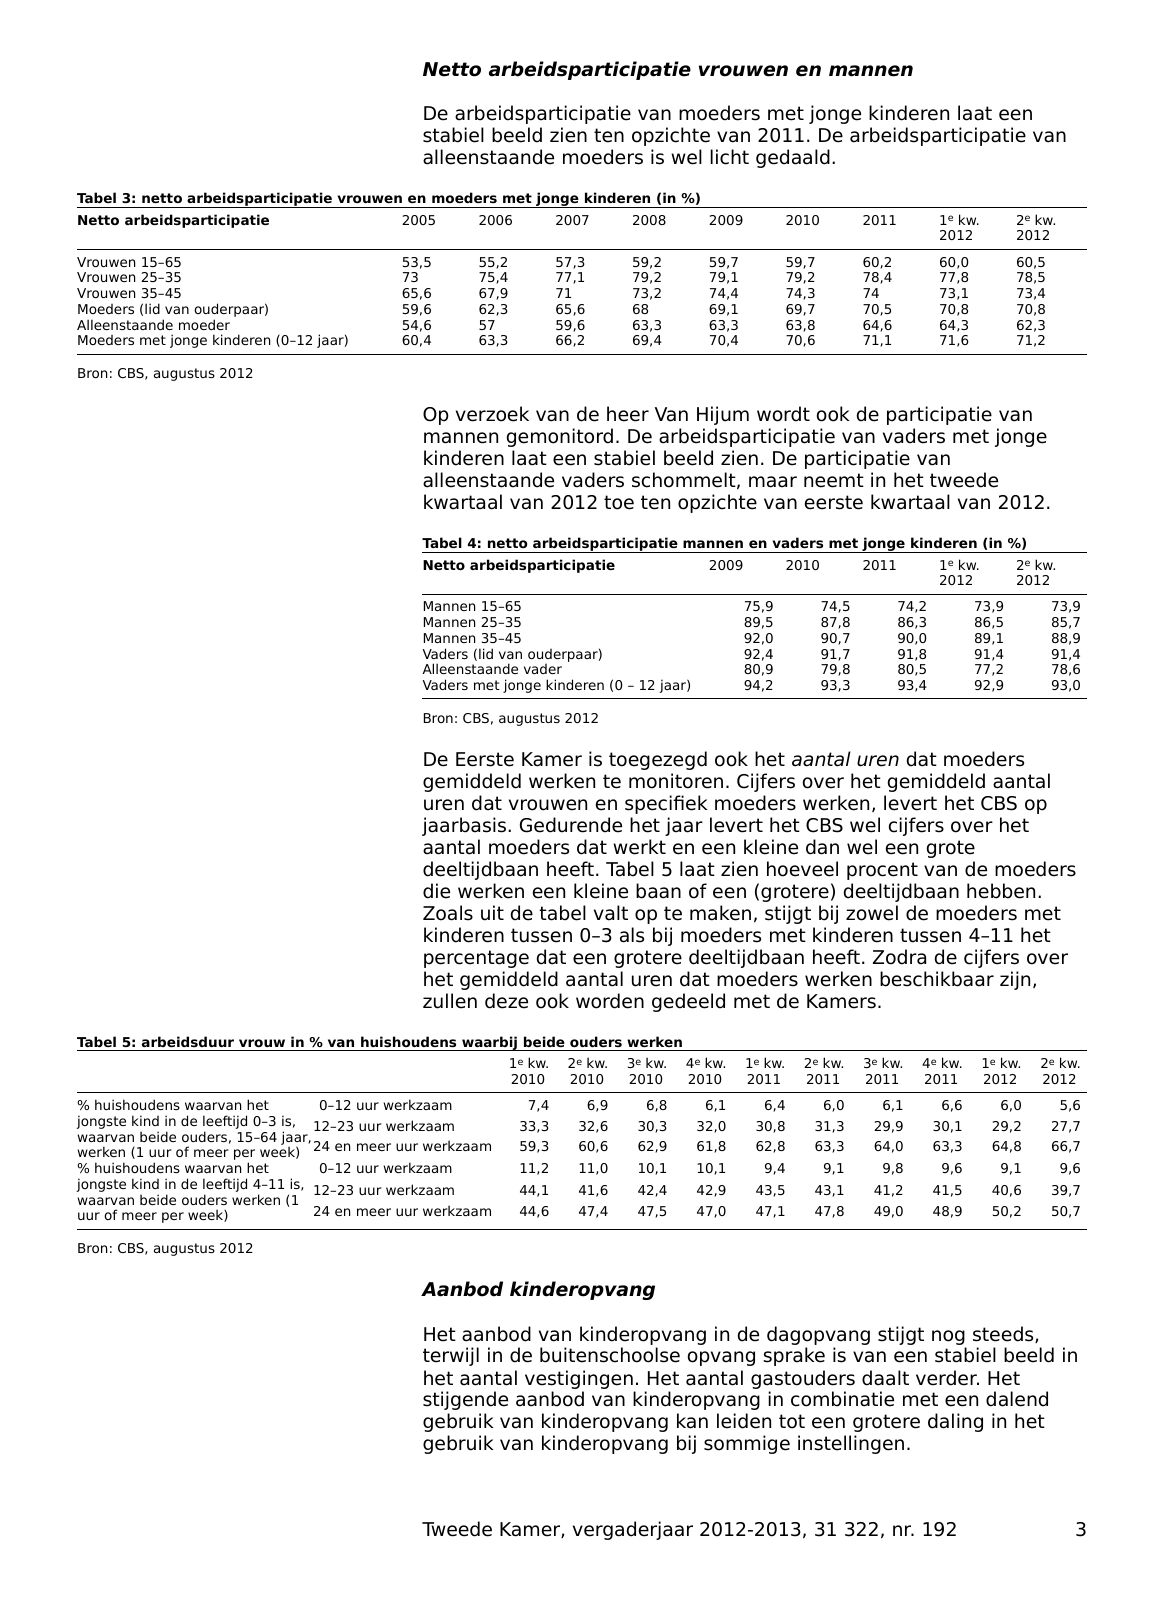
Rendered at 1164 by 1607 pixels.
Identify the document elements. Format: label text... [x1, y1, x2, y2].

table_cell 40,6 [969, 1181, 1027, 1203]
table_cell 1e kw. 2011 [732, 1051, 791, 1092]
table_cell 71,1 [856, 333, 933, 353]
table_header Tabel 3: netto arbeidsparticipatie vrouwen en moeders met jonge kinderen (in %) [77, 191, 1087, 207]
table_cell 79,2 [780, 270, 856, 286]
table_cell 54,6 [396, 317, 472, 333]
table_cell 2007 [549, 208, 626, 249]
table_cell Bron: CBS, augustus 2012 [77, 1230, 1087, 1257]
table_cell 1e kw. 2012 [933, 208, 1010, 249]
table_cell 2006 [473, 208, 549, 249]
table_cell 2e kw. 2010 [555, 1051, 614, 1092]
table_cell 59,7 [703, 250, 779, 270]
table_cell 93,0 [1010, 678, 1087, 698]
table_cell 2011 [856, 208, 933, 249]
table_cell 42,9 [673, 1181, 732, 1203]
table_cell 2009 [703, 553, 779, 593]
table_cell 11,0 [555, 1161, 614, 1181]
table_cell 2010 [780, 208, 856, 249]
table_cell 12–23 uur werkzaam [313, 1181, 496, 1203]
table_cell 1e kw. 2012 [933, 553, 1010, 593]
table_cell 2e kw. 2012 [1010, 553, 1087, 593]
table_cell 73,1 [933, 286, 1010, 302]
table_cell [313, 1051, 496, 1092]
table_cell 33,3 [496, 1114, 555, 1134]
table_cell 70,8 [933, 302, 1010, 317]
table_cell 53,5 [396, 250, 472, 270]
table_cell 0–12 uur werkzaam [313, 1161, 496, 1181]
table_cell 2008 [626, 208, 703, 249]
table_cell 78,6 [1010, 662, 1087, 678]
table_cell 47,8 [791, 1203, 850, 1228]
table_cell Vaders (lid van ouderpaar) [422, 646, 703, 662]
table_cell 88,9 [1010, 631, 1087, 646]
table_cell 71,2 [1010, 333, 1087, 353]
table_cell 30,1 [909, 1114, 968, 1134]
table_cell 9,1 [791, 1161, 850, 1181]
table_cell 39,7 [1028, 1181, 1087, 1203]
table_cell 59,2 [626, 250, 703, 270]
table_cell 73,4 [1010, 286, 1087, 302]
table_cell 67,9 [473, 286, 549, 302]
table_cell Alleenstaande moeder [77, 317, 396, 333]
table_cell 59,6 [396, 302, 472, 317]
table_cell 27,7 [1028, 1114, 1087, 1134]
table_cell 24 en meer uur werkzaam [313, 1134, 496, 1161]
table_cell 91,4 [933, 646, 1010, 662]
table_cell 47,5 [614, 1203, 673, 1228]
table_cell 47,0 [673, 1203, 732, 1228]
table_cell 29,9 [850, 1114, 909, 1134]
table_cell 68 [626, 302, 703, 317]
table_cell 30,8 [732, 1114, 791, 1134]
table_cell 62,3 [1010, 317, 1087, 333]
table_cell Vrouwen 25–35 [77, 270, 396, 286]
table_cell 60,5 [1010, 250, 1087, 270]
table_cell Bron: CBS, augustus 2012 [77, 355, 1087, 382]
table_cell 32,0 [673, 1114, 732, 1134]
table_cell 61,8 [673, 1134, 732, 1161]
table_cell 42,4 [614, 1181, 673, 1203]
table_cell Vrouwen 15–65 [77, 250, 396, 270]
table_cell 62,8 [732, 1134, 791, 1161]
table_cell 41,5 [909, 1181, 968, 1203]
table_cell 79,8 [780, 662, 856, 678]
table_cell 89,1 [933, 631, 1010, 646]
table_cell 90,7 [780, 631, 856, 646]
text Op verzoek van de heer Van Hijum wordt ook de participatie van mannen gemonitord. De arbeidsparticipatie van vaders met jonge kinderen laat een stabiel beeld zien. De participatie van alleenstaande vaders schommelt, maar neemt in het tweede kwartaal van 2012 toe ten opzichte van eerste kwartaal van 2012. [422, 404, 1087, 514]
table_cell 66,2 [549, 333, 626, 353]
table_cell 10,1 [673, 1161, 732, 1181]
table_cell [77, 1051, 313, 1092]
table_cell 63,3 [703, 317, 779, 333]
table_cell 79,1 [703, 270, 779, 286]
table_cell 87,8 [780, 615, 856, 631]
table_cell 43,1 [791, 1181, 850, 1203]
table_cell 62,3 [473, 302, 549, 317]
table_cell 93,3 [780, 678, 856, 698]
table_cell 77,1 [549, 270, 626, 286]
text De arbeidsparticipatie van moeders met jonge kinderen laat een stabiel beeld zien ten opzichte van 2011. De arbeidsparticipatie van alleenstaande moeders is wel licht gedaald. [422, 103, 1087, 169]
table_cell 57,3 [549, 250, 626, 270]
table_cell 60,0 [933, 250, 1010, 270]
table_cell 78,4 [856, 270, 933, 286]
table_cell 41,6 [555, 1181, 614, 1203]
table_cell 57 [473, 317, 549, 333]
table_cell 49,0 [850, 1203, 909, 1228]
table_cell 73,2 [626, 286, 703, 302]
table_cell 30,3 [614, 1114, 673, 1134]
table_cell 71 [549, 286, 626, 302]
table_cell 63,8 [780, 317, 856, 333]
table_cell 1e kw. 2010 [496, 1051, 555, 1092]
table_cell 69,7 [780, 302, 856, 317]
table_cell 91,4 [1010, 646, 1087, 662]
table_cell 63,3 [626, 317, 703, 333]
table_cell 9,8 [850, 1161, 909, 1181]
table_cell 71,6 [933, 333, 1010, 353]
table_cell 48,9 [909, 1203, 968, 1228]
table_cell 59,3 [496, 1134, 555, 1161]
table_cell 10,1 [614, 1161, 673, 1181]
text De Eerste Kamer is toegezegd ook het aantal uren dat moeders gemiddeld werken te monitoren. Cijfers over het gemiddeld aantal uren dat vrouwen en specifiek moeders werken, levert het CBS op jaarbasis. Gedurende het jaar levert het CBS wel cijfers over het aantal moeders dat werkt en een kleine dan wel een grote deeltijdbaan heeft. Tabel 5 laat zien hoeveel procent van de moeders die werken een kleine baan of een (grotere) deeltijdbaan hebben. Zoals uit de tabel valt op te maken, stijgt bij zowel de moeders met kinderen tussen 0–3 als bij moeders met kinderen tussen 4–11 het percentage dat een grotere deeltijdbaan heeft. Zodra de cijfers over het gemiddeld aantal uren dat moeders werken beschikbaar zijn, zullen deze ook worden gedeeld met de Kamers. [422, 749, 1087, 1013]
table_cell 9,6 [1028, 1161, 1087, 1181]
table_cell 4e kw. 2010 [673, 1051, 732, 1092]
table_cell Netto arbeidsparticipatie [422, 553, 703, 593]
table_cell 3e kw. 2011 [850, 1051, 909, 1092]
table_cell 3e kw. 2010 [614, 1051, 673, 1092]
table_cell 64,0 [850, 1134, 909, 1161]
table_cell 66,7 [1028, 1134, 1087, 1161]
table_cell 73,9 [933, 595, 1010, 615]
table_cell 75,9 [703, 595, 779, 615]
table_cell 6,4 [732, 1093, 791, 1114]
table_cell 77,8 [933, 270, 1010, 286]
table_cell 24 en meer uur werkzaam [313, 1203, 496, 1228]
table_cell 62,9 [614, 1134, 673, 1161]
table_cell 2e kw. 2011 [791, 1051, 850, 1092]
table_cell Vrouwen 35–45 [77, 286, 396, 302]
table_cell 11,2 [496, 1161, 555, 1181]
table_cell 55,2 [473, 250, 549, 270]
table_cell 90,0 [856, 631, 933, 646]
table_cell Moeders met jonge kinderen (0–12 jaar) [77, 333, 396, 353]
table_cell 6,0 [791, 1093, 850, 1114]
table_cell 78,5 [1010, 270, 1087, 286]
table_cell 74 [856, 286, 933, 302]
table_cell 70,5 [856, 302, 933, 317]
table_cell 74,3 [780, 286, 856, 302]
table_cell 0–12 uur werkzaam [313, 1093, 496, 1114]
table_cell 70,8 [1010, 302, 1087, 317]
table_cell 2010 [780, 553, 856, 593]
table_cell 6,0 [969, 1093, 1027, 1114]
table_cell 70,4 [703, 333, 779, 353]
table_cell 50,2 [969, 1203, 1027, 1228]
table_cell 44,6 [496, 1203, 555, 1228]
table_cell 74,5 [780, 595, 856, 615]
table_cell 2009 [703, 208, 779, 249]
table_cell 94,2 [703, 678, 779, 698]
table_cell Alleenstaande vader [422, 662, 703, 678]
table_cell 75,4 [473, 270, 549, 286]
table_cell 64,3 [933, 317, 1010, 333]
table_cell 74,4 [703, 286, 779, 302]
table_cell 1e kw. 2012 [969, 1051, 1027, 1092]
table_cell 86,5 [933, 615, 1010, 631]
table_cell 89,5 [703, 615, 779, 631]
table_header Tabel 4: netto arbeidsparticipatie mannen en vaders met jonge kinderen (in %) [422, 536, 1087, 552]
table_cell 91,8 [856, 646, 933, 662]
table_cell 69,1 [703, 302, 779, 317]
table_cell 47,1 [732, 1203, 791, 1228]
table_cell 70,6 [780, 333, 856, 353]
table_cell Vaders met jonge kinderen (0 – 12 jaar) [422, 678, 703, 698]
table_cell 86,3 [856, 615, 933, 631]
table_cell 63,3 [791, 1134, 850, 1161]
table_cell 91,7 [780, 646, 856, 662]
table_cell 9,6 [909, 1161, 968, 1181]
table_cell 80,5 [856, 662, 933, 678]
table_cell 9,1 [969, 1161, 1027, 1181]
table_cell 92,4 [703, 646, 779, 662]
table_cell 59,6 [549, 317, 626, 333]
table_cell % huishoudens waarvan het jongste kind in de leeftijd 4–11 is, waarvan beide ouders werken (1 uur of meer per week) [77, 1161, 313, 1228]
table_cell Netto arbeidsparticipatie [77, 208, 396, 249]
table_cell 93,4 [856, 678, 933, 698]
table_cell 60,2 [856, 250, 933, 270]
table_cell 69,4 [626, 333, 703, 353]
table_cell 74,2 [856, 595, 933, 615]
table_cell 73,9 [1010, 595, 1087, 615]
table_cell 63,3 [909, 1134, 968, 1161]
table_cell 47,4 [555, 1203, 614, 1228]
table_cell Mannen 15–65 [422, 595, 703, 615]
table_cell 6,9 [555, 1093, 614, 1114]
table_cell 2005 [396, 208, 472, 249]
text Het aanbod van kinderopvang in de dagopvang stijgt nog steeds, terwijl in de buitenschoolse opvang sprake is van een stabiel beeld in het aantal vestigingen. Het aantal gastouders daalt verder. Het stijgende aanbod van kinderopvang in combinatie met een dalend gebruik van kinderopvang kan leiden tot een grotere daling in het gebruik van kinderopvang bij sommige instellingen. [422, 1323, 1087, 1455]
table_cell Mannen 35–45 [422, 631, 703, 646]
table_cell 50,7 [1028, 1203, 1087, 1228]
table_cell 6,6 [909, 1093, 968, 1114]
table_cell Bron: CBS, augustus 2012 [422, 699, 1087, 727]
table_cell 64,6 [856, 317, 933, 333]
table_cell 5,6 [1028, 1093, 1087, 1114]
table_cell 85,7 [1010, 615, 1087, 631]
table_cell 63,3 [473, 333, 549, 353]
subtitle Netto arbeidsparticipatie vrouwen en mannen [422, 59, 1087, 81]
table_cell 9,4 [732, 1161, 791, 1181]
table_cell Mannen 25–35 [422, 615, 703, 631]
table_header Tabel 5: arbeidsduur vrouw in % van huishoudens waarbij beide ouders werken [77, 1035, 1087, 1050]
table_cell 59,7 [780, 250, 856, 270]
table_cell 41,2 [850, 1181, 909, 1203]
table_cell 92,0 [703, 631, 779, 646]
table_cell 6,8 [614, 1093, 673, 1114]
table_cell 77,2 [933, 662, 1010, 678]
table_cell 2e kw. 2012 [1010, 208, 1087, 249]
table_cell 64,8 [969, 1134, 1027, 1161]
table_cell 44,1 [496, 1181, 555, 1203]
table_cell 29,2 [969, 1114, 1027, 1134]
table_cell 2e kw. 2012 [1028, 1051, 1087, 1092]
table_cell 73 [396, 270, 472, 286]
table_cell Moeders (lid van ouderpaar) [77, 302, 396, 317]
table_cell 6,1 [673, 1093, 732, 1114]
table_cell 60,4 [396, 333, 472, 353]
table_cell 32,6 [555, 1114, 614, 1134]
table_cell 92,9 [933, 678, 1010, 698]
table_cell 65,6 [396, 286, 472, 302]
table_cell 43,5 [732, 1181, 791, 1203]
table_cell 4e kw. 2011 [909, 1051, 968, 1092]
table_cell 79,2 [626, 270, 703, 286]
table_cell 2011 [856, 553, 933, 593]
table_cell 31,3 [791, 1114, 850, 1134]
subtitle Aanbod kinderopvang [422, 1279, 1087, 1301]
table_cell 7,4 [496, 1093, 555, 1114]
table_cell 65,6 [549, 302, 626, 317]
table_cell 60,6 [555, 1134, 614, 1161]
table_cell % huishoudens waarvan het jongste kind in de leeftijd 0–3 is, waarvan beide ouders, 15–64 jaar, werken (1 uur of meer per week) [77, 1093, 313, 1161]
table_cell 6,1 [850, 1093, 909, 1114]
table_cell 80,9 [703, 662, 779, 678]
table_cell 12–23 uur werkzaam [313, 1114, 496, 1134]
